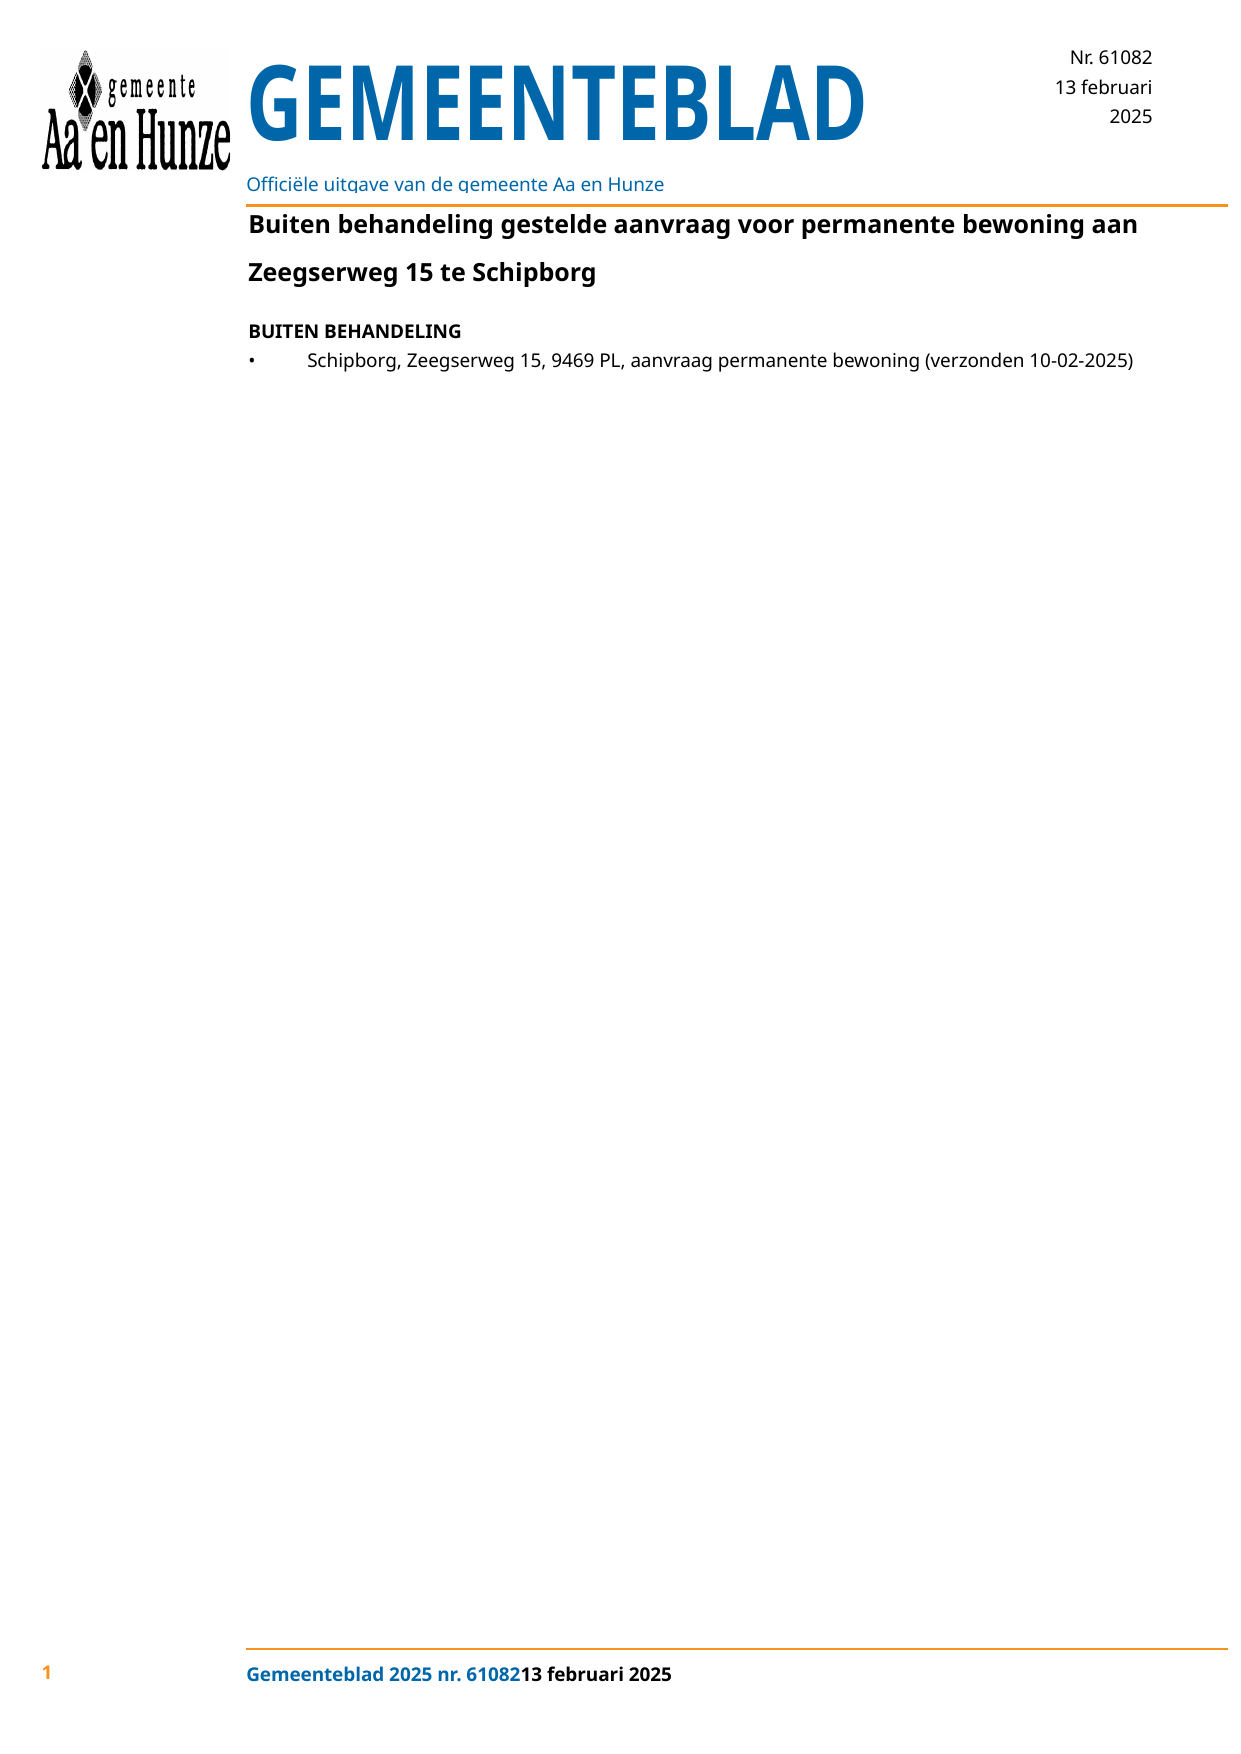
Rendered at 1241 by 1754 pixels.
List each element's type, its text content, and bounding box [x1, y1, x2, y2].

list Schipborg, Zeegserweg 15, 9469 PL, aanvraag permanente bewoning (verzonden 10-02-2025) [248, 347, 1152, 373]
text Buiten behandeling gestelde aanvraag voor permanente bewoning aan Zeegserweg 15 te Schipborg [248, 207, 1152, 288]
picture [41, 47, 231, 172]
text BUITEN BEHANDELING [248, 318, 1152, 344]
